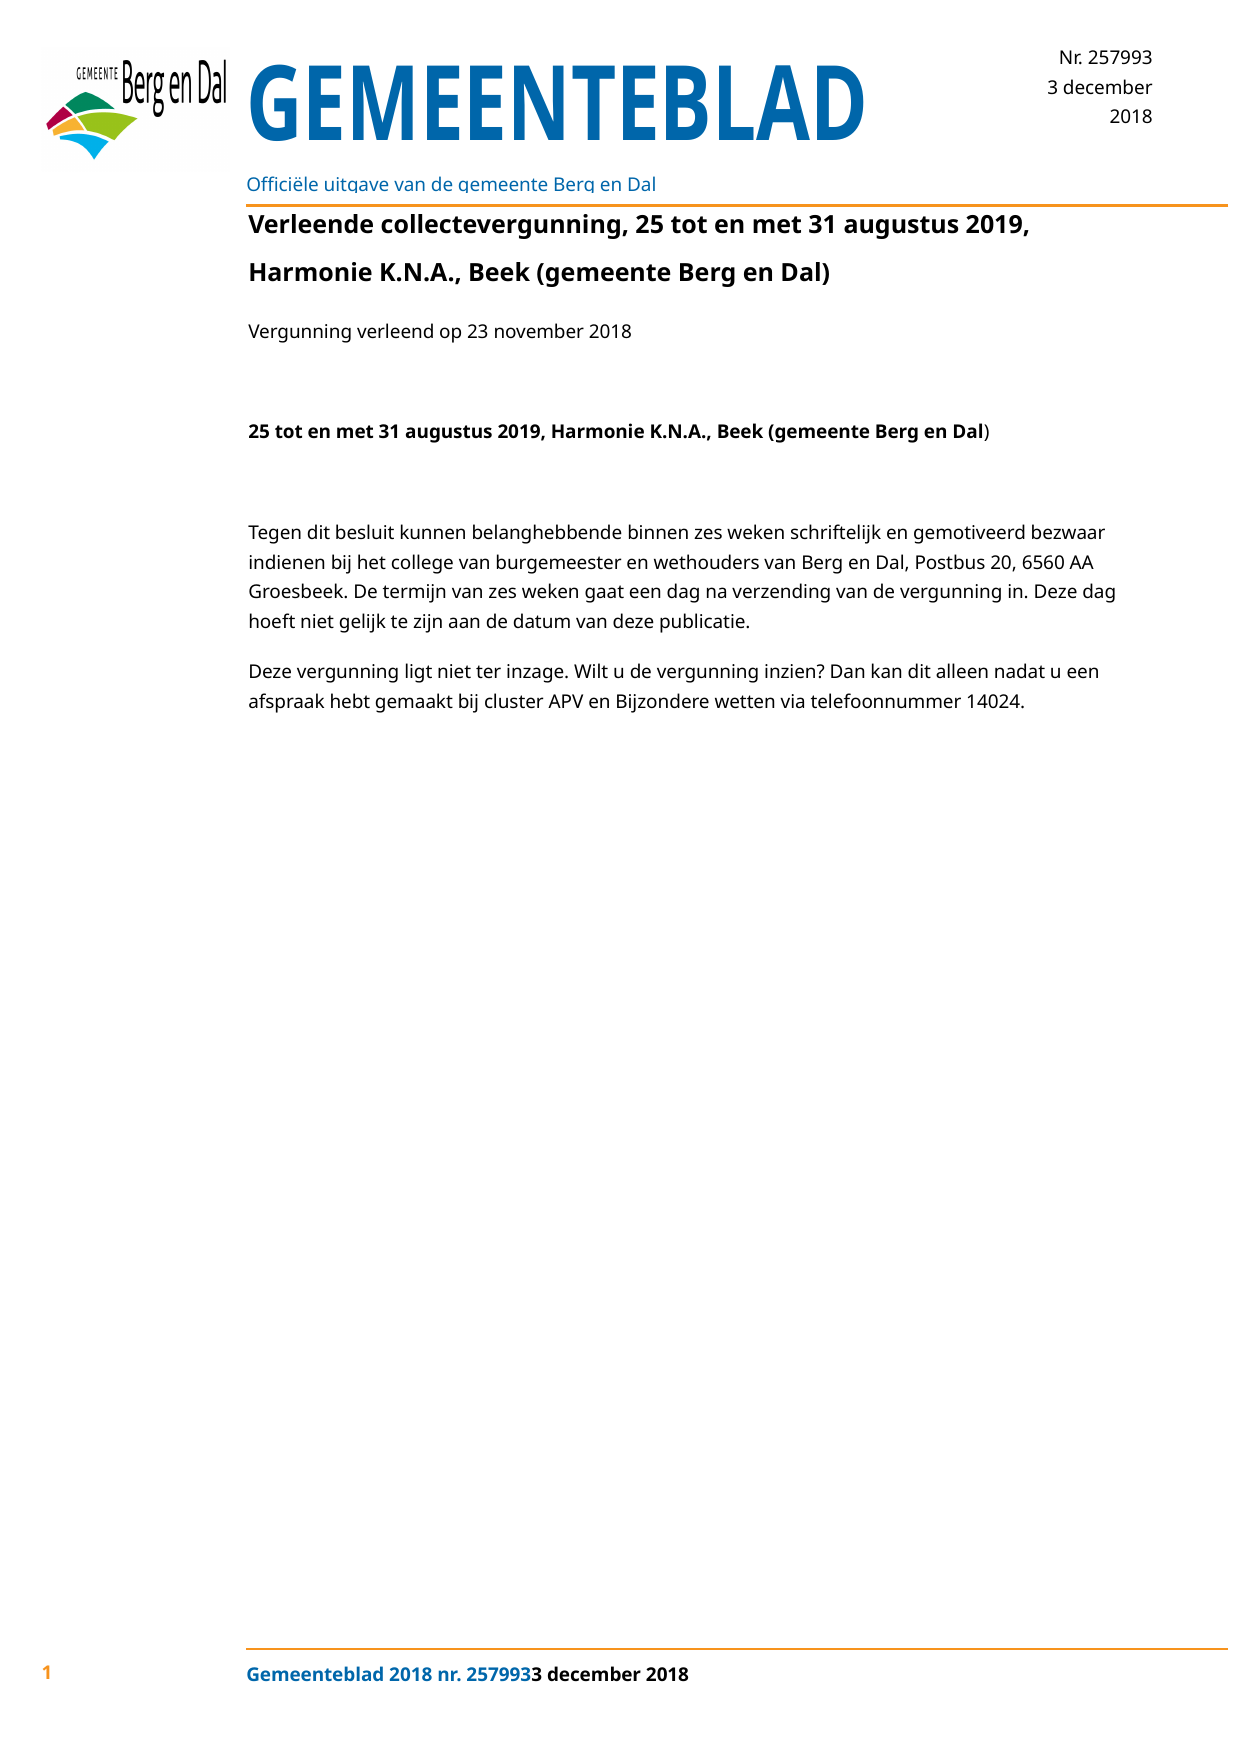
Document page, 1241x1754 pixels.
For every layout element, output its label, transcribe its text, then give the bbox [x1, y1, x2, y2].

text 25 tot en met 31 augustus 2019, Harmonie K.N.A., Beek (gemeente Berg en Dal) [248, 419, 1152, 444]
picture [41, 47, 231, 172]
text Tegen dit besluit kunnen belanghebbende binnen zes weken schriftelijk en gemotiveerd bezwaar indienen bij het college van burgemeester en wethouders van Berg en Dal, Postbus 20, 6560 AA Groesbeek. De termijn van zes weken gaat een dag na verzending van de vergunning in. Deze dag hoeft niet gelijk te zijn aan de datum van deze publicatie. [248, 519, 1152, 634]
text Deze vergunning ligt niet ter inzage. Wilt u de vergunning inzien? Dan kan dit alleen nadat u een afspraak hebt gemaakt bij cluster APV en Bijzondere wetten via telefoonnummer 14024. [248, 659, 1152, 714]
text Verleende collectevergunning, 25 tot en met 31 augustus 2019, Harmonie K.N.A., Beek (gemeente Berg en Dal) [248, 207, 1152, 288]
text Vergunning verleend op 23 november 2018 [248, 318, 1152, 344]
